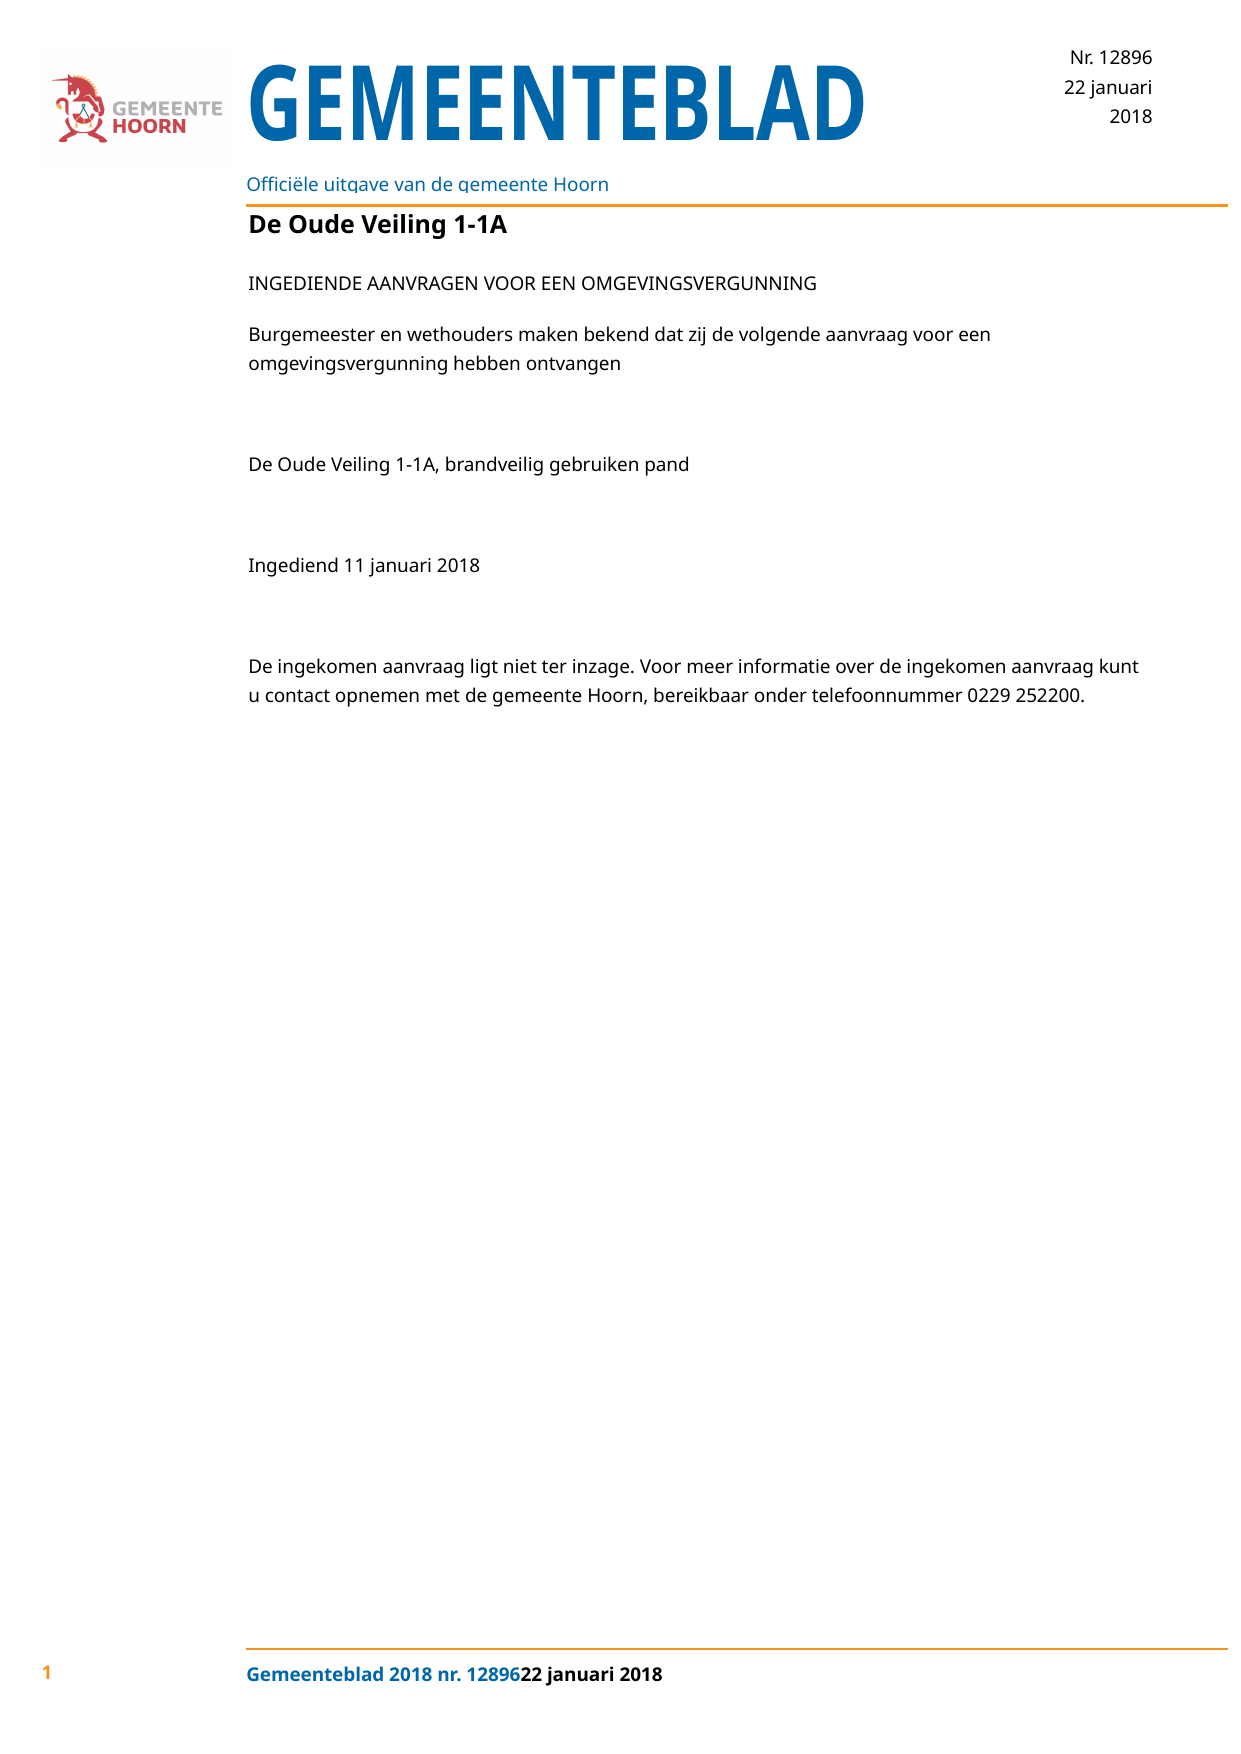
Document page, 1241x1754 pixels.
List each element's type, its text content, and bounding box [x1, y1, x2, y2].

text De Oude Veiling 1-1A [248, 207, 1152, 241]
text De Oude Veiling 1-1A, brandveilig gebruiken pand [248, 451, 1152, 477]
text Ingediend 11 januari 2018 [248, 552, 1152, 578]
picture [41, 47, 231, 172]
text Burgemeester en wethouders maken bekend dat zij de volgende aanvraag voor een omgevingsvergunning hebben ontvangen [248, 321, 1152, 376]
text De ingekomen aanvraag ligt niet ter inzage. Voor meer informatie over de ingekomen aanvraag kunt u contact opnemen met de gemeente Hoorn, bereikbaar onder telefoonnummer 0229 252200. [248, 653, 1152, 708]
text INGEDIENDE AANVRAGEN VOOR EEN OMGEVINGSVERGUNNING [248, 270, 1152, 296]
